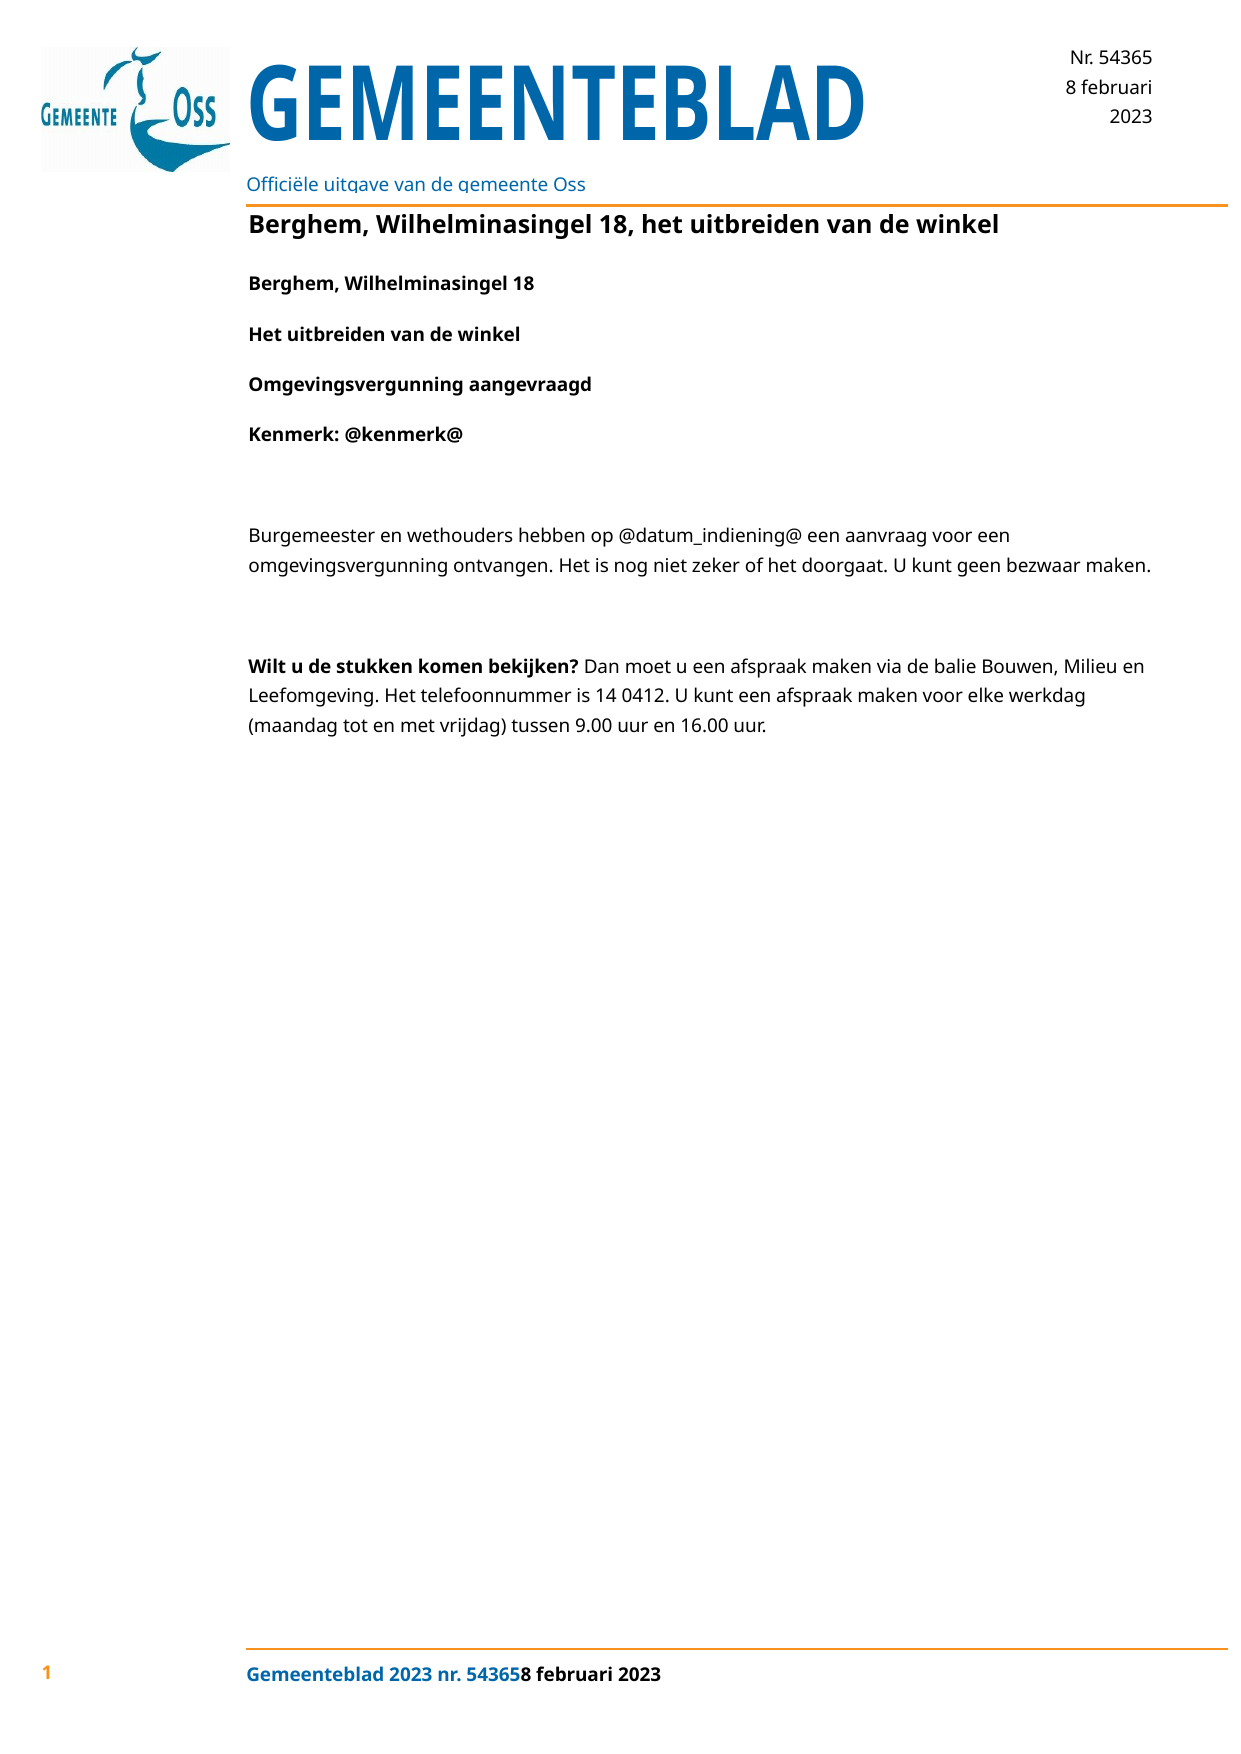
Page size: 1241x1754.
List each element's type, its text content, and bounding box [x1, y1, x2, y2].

text Berghem, Wilhelminasingel 18, het uitbreiden van de winkel [248, 207, 1152, 241]
text Kenmerk: @kenmerk@ [248, 422, 1152, 447]
text Het uitbreiden van de winkel [248, 321, 1152, 346]
text Berghem, Wilhelminasingel 18 [248, 270, 1152, 296]
text Burgemeester en wethouders hebben op @datum_indiening@ een aanvraag voor een omgevingsvergunning ontvangen. Het is nog niet zeker of het doorgaat. U kunt geen bezwaar maken. [248, 522, 1152, 578]
text Omgevingsvergunning aangevraagd [248, 371, 1152, 397]
text Wilt u de stukken komen bekijken? Dan moet u een afspraak maken via de balie Bouwen, Milieu en Leefomgeving. Het telefoonnummer is 14 0412. U kunt een afspraak maken voor elke werkdag (maandag tot en met vrijdag) tussen 9.00 uur en 16.00 uur. [248, 653, 1152, 738]
picture [41, 47, 231, 172]
